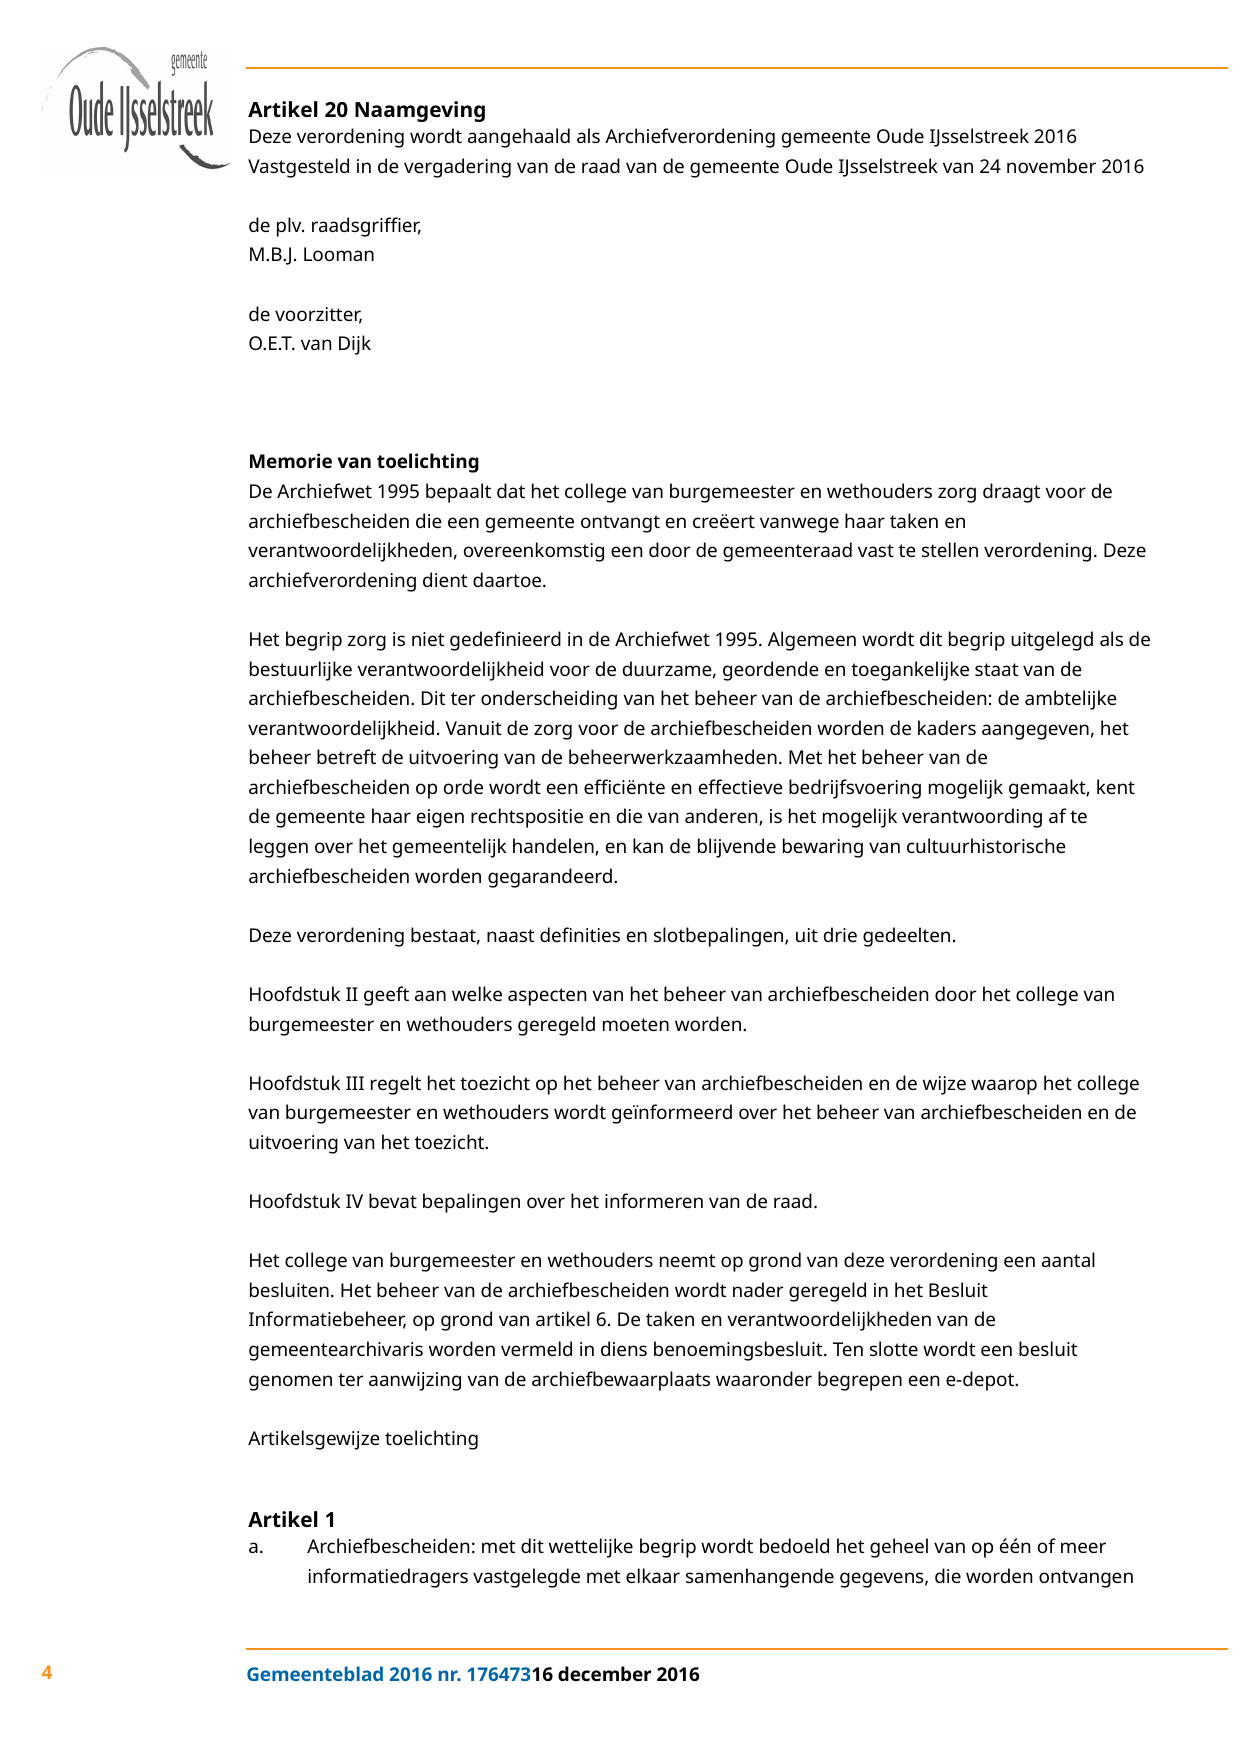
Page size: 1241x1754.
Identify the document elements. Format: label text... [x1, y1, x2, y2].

text de plv. raadsgriffier, [248, 212, 1152, 238]
text M.B.J. Looman [248, 242, 1152, 267]
text O.E.T. van Dijk [248, 330, 1152, 356]
text Hoofdstuk III regelt het toezicht op het beheer van archiefbescheiden en de wijze waarop het college van burgemeester en wethouders wordt geïnformeerd over het beheer van archiefbescheiden en de uitvoering van het toezicht. [248, 1070, 1152, 1155]
text De Archiefwet 1995 bepaalt dat het college van burgemeester en wethouders zorg draagt voor de archiefbescheiden die een gemeente ontvangt en creëert vanwege haar taken en verantwoordelijkheden, overeenkomstig een door de gemeenteraad vast te stellen verordening. Deze archiefverordening dient daartoe. [248, 478, 1152, 593]
text Memorie van toelichting [248, 449, 1152, 474]
text Artikel 20 Naamgeving [248, 95, 1152, 123]
text Deze verordening bestaat, naast definities en slotbepalingen, uit drie gedeelten. [248, 922, 1152, 948]
text Het begrip zorg is niet gedefinieerd in de Archiefwet 1995. Algemeen wordt dit begrip uitgelegd als de bestuurlijke verantwoordelijkheid voor de duurzame, geordende en toegankelijke staat van de archiefbescheiden. Dit ter onderscheiding van het beheer van de archiefbescheiden: de ambtelijke verantwoordelijkheid. Vanuit de zorg voor de archiefbescheiden worden de kaders aangegeven, het beheer betreft de uitvoering van de beheerwerkzaamheden. Met het beheer van de archiefbescheiden op orde wordt een efficiënte en effectieve bedrijfsvoering mogelijk gemaakt, kent de gemeente haar eigen rechtspositie en die van anderen, is het mogelijk verantwoording af te leggen over het gemeentelijk handelen, en kan de blijvende bewaring van cultuurhistorische archiefbescheiden worden gegarandeerd. [248, 626, 1152, 888]
text Hoofdstuk IV bevat bepalingen over het informeren van de raad. [248, 1188, 1152, 1214]
list Archiefbescheiden: met dit wettelijke begrip wordt bedoeld het geheel van op één of meer informatiedragers vastgelegde met elkaar samenhangende gegevens, die worden ontvangen [248, 1533, 1152, 1589]
text Artikelsgewijze toelichting [248, 1425, 1152, 1451]
text Het college van burgemeester en wethouders neemt op grond van deze verordening een aantal besluiten. Het beheer van de archiefbescheiden wordt nader geregeld in het Besluit Informatiebeheer, op grond van artikel 6. De taken en verantwoordelijkheden van de gemeentearchivaris worden vermeld in diens benoemingsbesluit. Ten slotte wordt een besluit genomen ter aanwijzing van de archiefbewaarplaats waaronder begrepen een e-depot. [248, 1247, 1152, 1391]
text Artikel 1 [248, 1505, 1152, 1533]
picture [41, 47, 231, 172]
text Vastgesteld in de vergadering van de raad van de gemeente Oude IJsselstreek van 24 november 2016 [248, 153, 1152, 178]
text Hoofdstuk II geeft aan welke aspecten van het beheer van archiefbescheiden door het college van burgemeester en wethouders geregeld moeten worden. [248, 981, 1152, 1036]
text Deze verordening wordt aangehaald als Archiefverordening gemeente Oude IJsselstreek 2016 [248, 123, 1152, 149]
text de voorzitter, [248, 301, 1152, 326]
